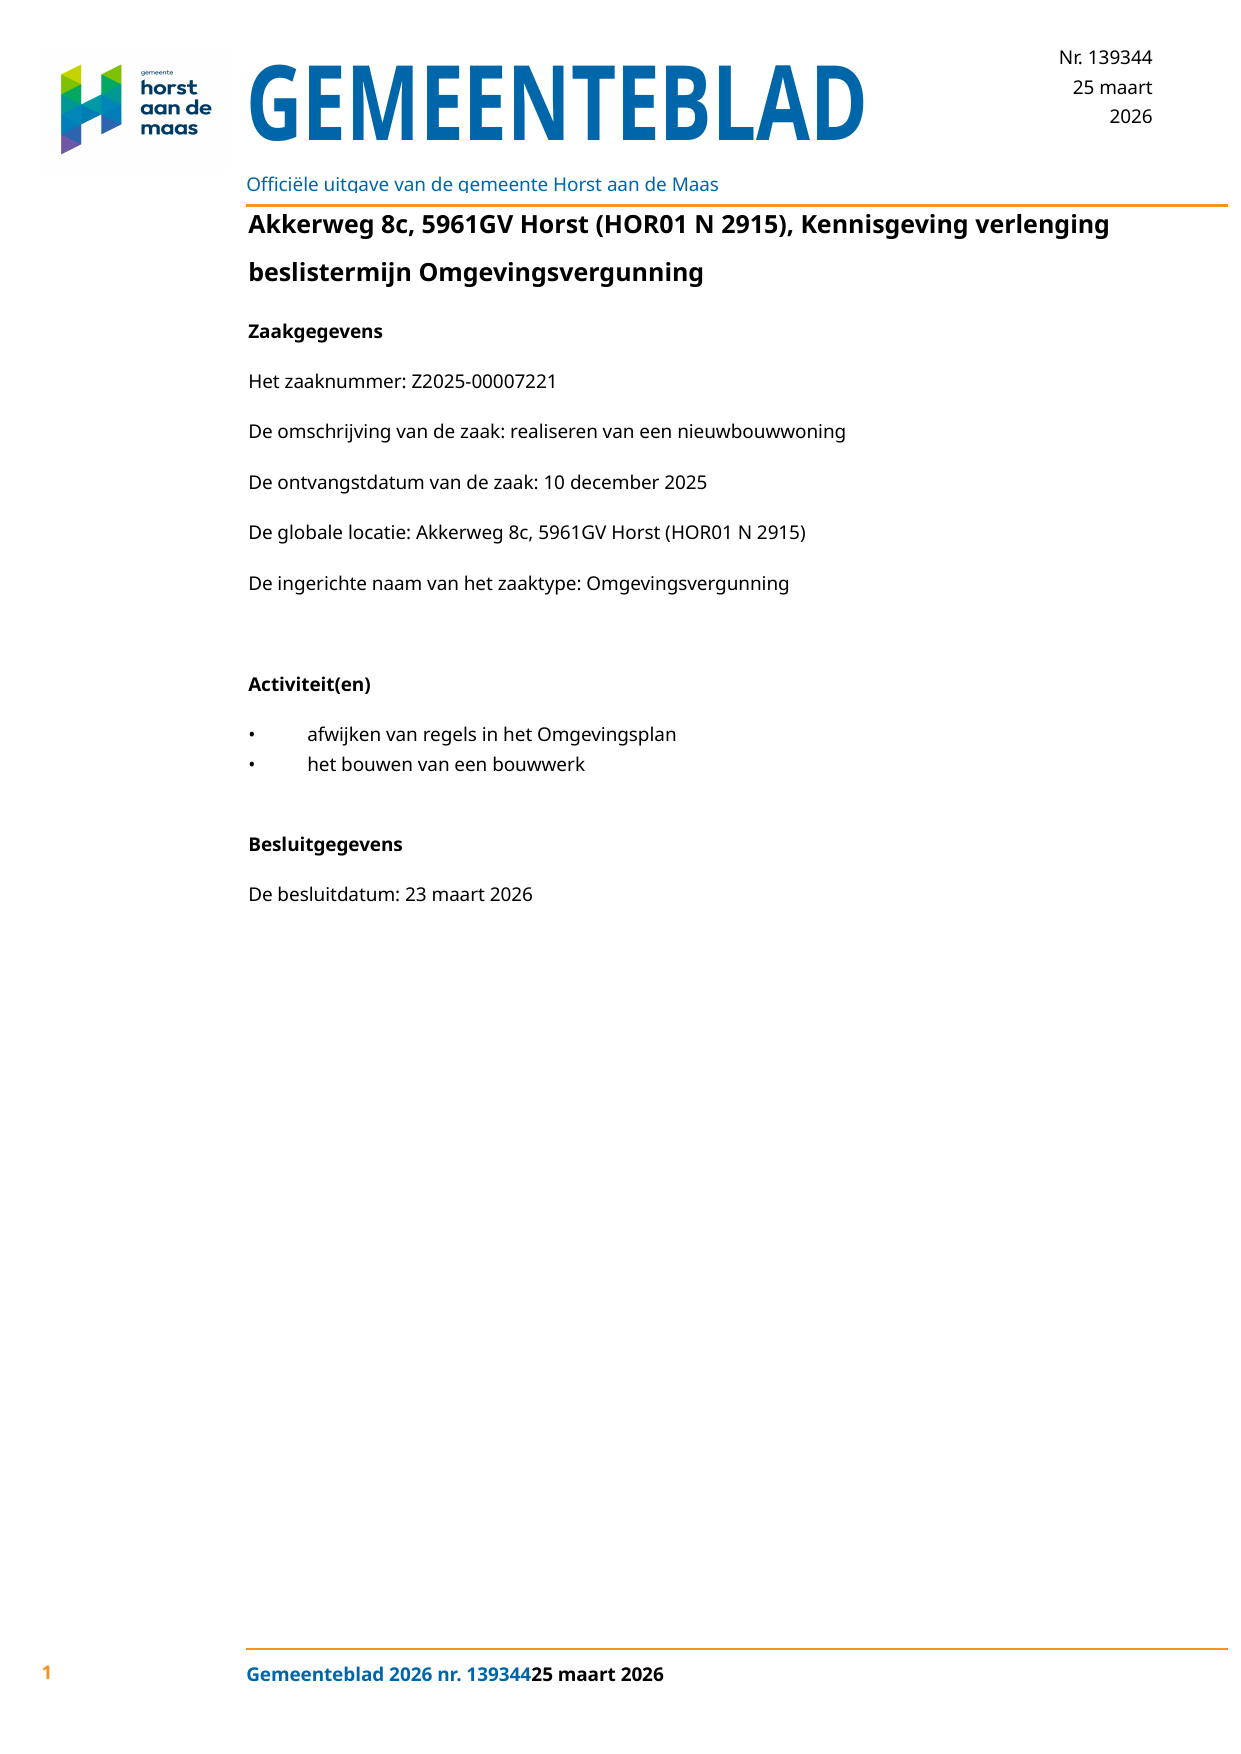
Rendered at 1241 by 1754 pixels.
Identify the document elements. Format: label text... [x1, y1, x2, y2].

picture [41, 47, 231, 172]
text Activiteit(en) [248, 671, 1152, 697]
list afwijken van regels in het Omgevingsplan [248, 721, 1152, 747]
text De globale locatie: Akkerweg 8c, 5961GV Horst (HOR01 N 2915) [248, 519, 1152, 545]
text De ontvangstdatum van de zaak: 10 december 2025 [248, 469, 1152, 495]
text De omschrijving van de zaak: realiseren van een nieuwbouwwoning [248, 419, 1152, 444]
text Zaakgegevens [248, 318, 1152, 344]
text De ingerichte naam van het zaaktype: Omgevingsvergunning [248, 570, 1152, 596]
list het bouwen van een bouwwerk [248, 751, 1152, 777]
text Akkerweg 8c, 5961GV Horst (HOR01 N 2915), Kennisgeving verlenging beslistermijn Omgevingsvergunning [248, 207, 1152, 288]
text Besluitgegevens [248, 831, 1152, 857]
text De besluitdatum: 23 maart 2026 [248, 881, 1152, 907]
text Het zaaknummer: Z2025-00007221 [248, 368, 1152, 394]
